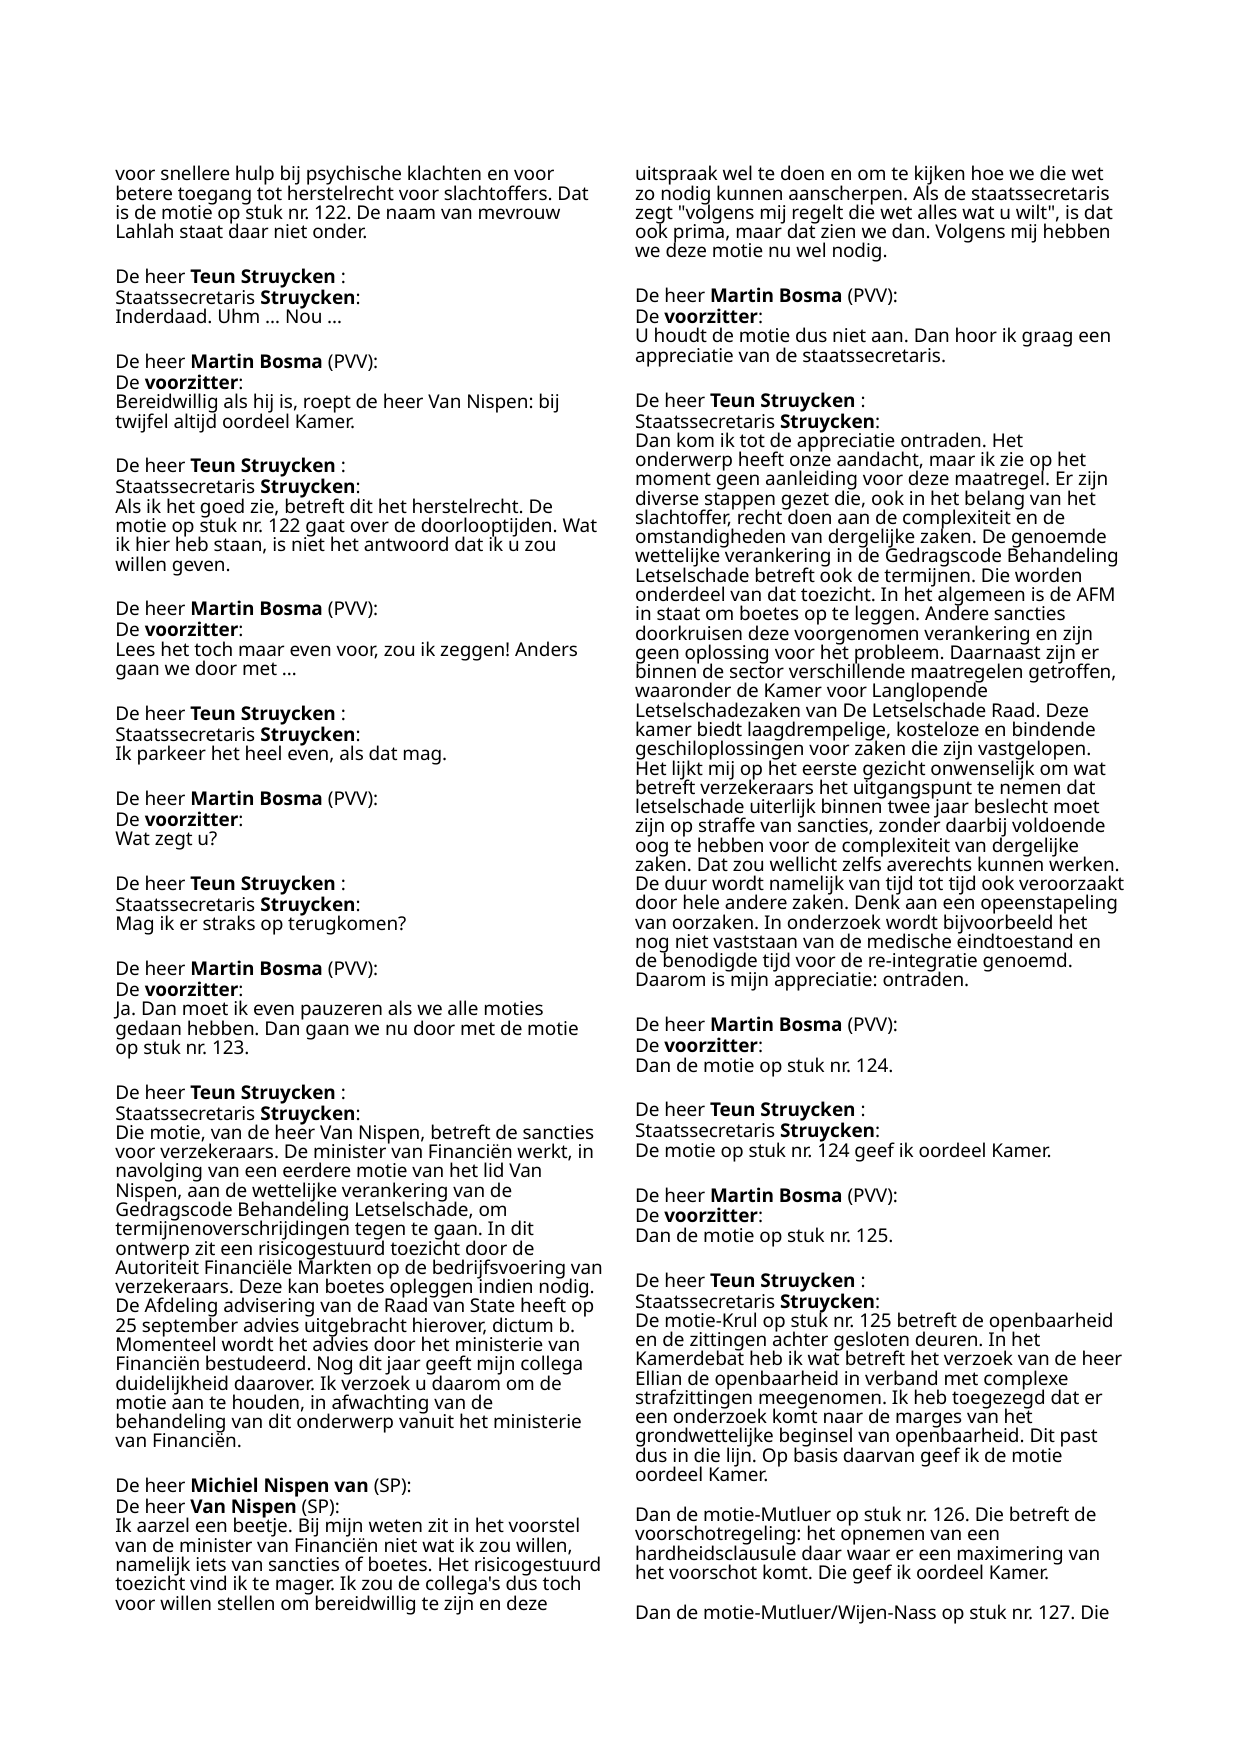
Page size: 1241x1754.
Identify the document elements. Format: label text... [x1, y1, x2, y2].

text Lees het toch maar even voor, zou ik zeggen! Anders gaan we door met … [115, 641, 605, 679]
text Mag ik er straks op terugkomen? [115, 915, 605, 934]
text Staatssecretaris Struycken: [635, 1293, 1125, 1312]
text De voorzitter: [115, 811, 605, 830]
text Ik parkeer het heel even, als dat mag. [115, 745, 605, 764]
text De heer Martin Bosma (PVV): [635, 1012, 1125, 1037]
text De voorzitter: [635, 1207, 1125, 1227]
text De motie-Krul op stuk nr. 125 betreft de openbaarheid en de zittingen achter gesloten deuren. In het Kamerdebat heb ik wat betreft het verzoek van de heer Ellian de openbaarheid in verband met complexe strafzittingen meegenomen. Ik heb toegezegd dat er een onderzoek komt naar de marges van het grondwettelijke beginsel van openbaarheid. Dit past dus in die lijn. Op basis daarvan geef ik de motie oordeel Kamer. [635, 1312, 1125, 1485]
text De heer Van Nispen (SP): [115, 1498, 605, 1517]
text De heer Martin Bosma (PVV): [115, 596, 605, 621]
text Staatssecretaris Struycken: [115, 289, 605, 308]
text Staatssecretaris Struycken: [115, 896, 605, 915]
text Staatssecretaris Struycken: [115, 1105, 605, 1124]
text U houdt de motie dus niet aan. Dan hoor ik graag een appreciatie van de staatssecretaris. [635, 327, 1125, 366]
text De heer Teun Struycken : [635, 1267, 1125, 1293]
text De heer Teun Struycken : [115, 1079, 605, 1105]
text Staatssecretaris Struycken: [635, 413, 1125, 432]
text De heer Martin Bosma (PVV): [115, 348, 605, 374]
text De heer Teun Struycken : [635, 387, 1125, 413]
text voor snellere hulp bij psychische klachten en voor betere toegang tot herstelrecht voor slachtoffers. Dat is de motie op stuk nr. 122. De naam van mevrouw Lahlah staat daar niet onder. [115, 165, 605, 242]
text Wat zegt u? [115, 830, 605, 849]
text De heer Teun Struycken : [115, 263, 605, 289]
text Staatssecretaris Struycken: [635, 1122, 1125, 1142]
text De heer Teun Struycken : [115, 870, 605, 896]
text Die motie, van de heer Van Nispen, betreft de sancties voor verzekeraars. De minister van Financiën werkt, in navolging van een eerdere motie van het lid Van Nispen, aan de wettelijke verankering van de Gedragscode Behandeling Letselschade, om termijnenoverschrijdingen tegen te gaan. In dit ontwerp zit een risicogestuurd toezicht door de Autoriteit Financiële Markten op de bedrijfsvoering van verzekeraars. Deze kan boetes opleggen indien nodig. De Afdeling advisering van de Raad van State heeft op 25 september advies uitgebracht hierover, dictum b. Momenteel wordt het advies door het ministerie van Financiën bestudeerd. Nog dit jaar geeft mijn collega duidelijkheid daarover. Ik verzoek u daarom om de motie aan te houden, in afwachting van de behandeling van dit onderwerp vanuit het ministerie van Financiën. [115, 1124, 605, 1452]
text Dan de motie-Mutluer op stuk nr. 126. Die betreft de voorschotregeling: het opnemen van een hardheidsclausule daar waar er een maximering van het voorschot komt. Die geef ik oordeel Kamer. [635, 1506, 1125, 1583]
text Ik aarzel een beetje. Bij mijn weten zit in het voorstel van de minister van Financiën niet wat ik zou willen, namelijk iets van sancties of boetes. Het risicogestuurd toezicht vind ik te mager. Ik zou de collega's dus toch voor willen stellen om bereidwillig te zijn en deze [115, 1517, 605, 1614]
text Dan kom ik tot de appreciatie ontraden. Het onderwerp heeft onze aandacht, maar ik zie op het moment geen aanleiding voor deze maatregel. Er zijn diverse stappen gezet die, ook in het belang van het slachtoffer, recht doen aan de complexiteit en de omstandigheden van dergelijke zaken. De genoemde wettelijke verankering in de Gedragscode Behandeling Letselschade betreft ook de termijnen. Die worden onderdeel van dat toezicht. In het algemeen is de AFM in staat om boetes op te leggen. Andere sancties doorkruisen deze voorgenomen verankering en zijn geen oplossing voor het probleem. Daarnaast zijn er binnen de sector verschillende maatregelen getroffen, waaronder de Kamer voor Langlopende Letselschadezaken van De Letselschade Raad. Deze kamer biedt laagdrempelige, kosteloze en bindende geschiloplossingen voor zaken die zijn vastgelopen. Het lijkt mij op het eerste gezicht onwenselijk om wat betreft verzekeraars het uitgangspunt te nemen dat letselschade uiterlijk binnen twee jaar beslecht moet zijn op straffe van sancties, zonder daarbij voldoende oog te hebben voor de complexiteit van dergelijke zaken. Dat zou wellicht zelfs averechts kunnen werken. De duur wordt namelijk van tijd tot tijd ook veroorzaakt door hele andere zaken. Denk aan een opeenstapeling van oorzaken. In onderzoek wordt bijvoorbeeld het nog niet vaststaan van de medische eindtoestand en de benodigde tijd voor de re-integratie genoemd. Daarom is mijn appreciatie: ontraden. [635, 432, 1125, 991]
text Ja. Dan moet ik even pauzeren als we alle moties gedaan hebben. Dan gaan we nu door met de motie op stuk nr. 123. [115, 1000, 605, 1058]
text Staatssecretaris Struycken: [115, 726, 605, 745]
text De heer Teun Struycken : [115, 700, 605, 726]
text Dan de motie op stuk nr. 125. [635, 1227, 1125, 1246]
text De heer Teun Struycken : [635, 1097, 1125, 1122]
text De heer Martin Bosma (PVV): [115, 785, 605, 811]
text Bereidwillig als hij is, roept de heer Van Nispen: bij twijfel altijd oordeel Kamer. [115, 393, 605, 432]
text Staatssecretaris Struycken: [115, 478, 605, 498]
text De heer Michiel Nispen van (SP): [115, 1472, 605, 1498]
text De motie op stuk nr. 124 geef ik oordeel Kamer. [635, 1142, 1125, 1161]
text De voorzitter: [115, 374, 605, 393]
text De voorzitter: [635, 308, 1125, 327]
text Dan de motie-Mutluer/Wijen-Nass op stuk nr. 127. Die [635, 1604, 1125, 1623]
text Als ik het goed zie, betreft dit het herstelrecht. De motie op stuk nr. 122 gaat over de doorlooptijden. Wat ik hier heb staan, is niet het antwoord dat ik u zou willen geven. [115, 498, 605, 575]
text uitspraak wel te doen en om te kijken hoe we die wet zo nodig kunnen aanscherpen. Als de staatssecretaris zegt "volgens mij regelt die wet alles wat u wilt", is dat ook prima, maar dat zien we dan. Volgens mij hebben we deze motie nu wel nodig. [635, 165, 1125, 262]
text De heer Teun Struycken : [115, 453, 605, 478]
text De voorzitter: [115, 981, 605, 1000]
text Dan de motie op stuk nr. 124. [635, 1057, 1125, 1076]
text Inderdaad. Uhm … Nou … [115, 308, 605, 327]
text De heer Martin Bosma (PVV): [635, 282, 1125, 308]
text De voorzitter: [115, 621, 605, 641]
text De heer Martin Bosma (PVV): [635, 1182, 1125, 1207]
text De heer Martin Bosma (PVV): [115, 955, 605, 981]
text De voorzitter: [635, 1037, 1125, 1057]
